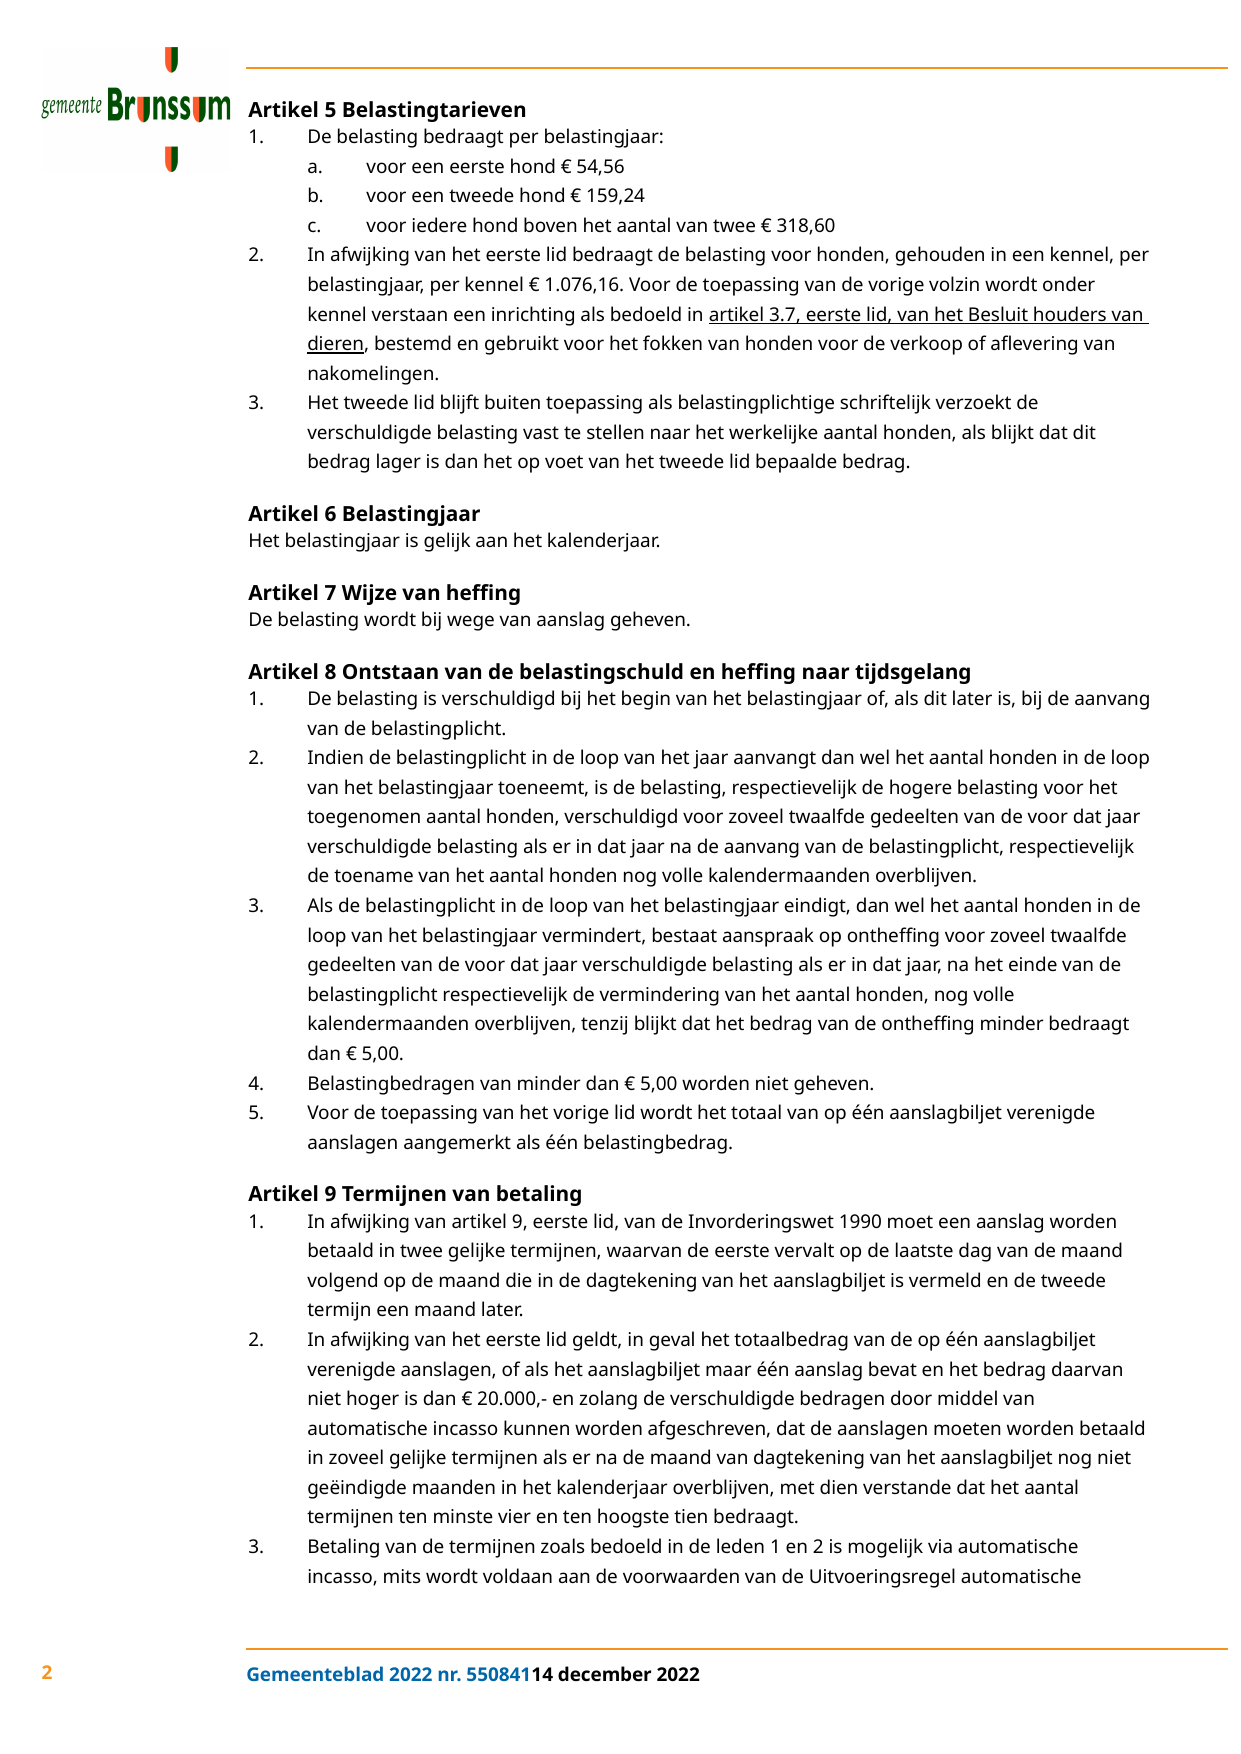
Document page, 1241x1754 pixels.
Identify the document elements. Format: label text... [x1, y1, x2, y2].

text Artikel 6 Belastingjaar [248, 499, 1152, 527]
list voor iedere hond boven het aantal van twee € 318,60 [307, 212, 1152, 238]
text Het belastingjaar is gelijk aan het kalenderjaar. [248, 527, 1152, 553]
picture [41, 47, 231, 172]
list voor een eerste hond € 54,56 [307, 153, 1152, 178]
text Artikel 8 Ontstaan van de belastingschuld en heffing naar tijdsgelang [248, 657, 1152, 685]
list De belasting is verschuldigd bij het begin van het belastingjaar of, als dit later is, bij de aanvang van de belastingplicht. [248, 685, 1152, 741]
text Artikel 5 Belastingtarieven [248, 95, 1152, 123]
list Als de belastingplicht in de loop van het belastingjaar eindigt, dan wel het aantal honden in de loop van het belastingjaar vermindert, bestaat aanspraak op ontheffing voor zoveel twaalfde gedeelten van de voor dat jaar verschuldigde belasting als er in dat jaar, na het einde van de belastingplicht respectievelijk de vermindering van het aantal honden, nog volle kalendermaanden overblijven, tenzij blijkt dat het bedrag van de ontheffing minder bedraagt dan € 5,00. [248, 892, 1152, 1066]
list Het tweede lid blijft buiten toepassing als belastingplichtige schriftelijk verzoekt de verschuldigde belasting vast te stellen naar het werkelijke aantal honden, als blijkt dat dit bedrag lager is dan het op voet van het tweede lid bepaalde bedrag. [248, 389, 1152, 474]
text Artikel 9 Termijnen van betaling [248, 1179, 1152, 1208]
list Voor de toepassing van het vorige lid wordt het totaal van op één aanslagbiljet verenigde aanslagen aangemerkt als één belastingbedrag. [248, 1099, 1152, 1155]
list Indien de belastingplicht in de loop van het jaar aanvangt dan wel het aantal honden in de loop van het belastingjaar toeneemt, is de belasting, respectievelijk de hogere belasting voor het toegenomen aantal honden, verschuldigd voor zoveel twaalfde gedeelten van de voor dat jaar verschuldigde belasting als er in dat jaar na de aanvang van de belastingplicht, respectievelijk de toename van het aantal honden nog volle kalendermaanden overblijven. [248, 744, 1152, 888]
list De belasting bedraagt per belastingjaar: [248, 123, 1152, 149]
list Betaling van de termijnen zoals bedoeld in de leden 1 en 2 is mogelijk via automatische incasso, mits wordt voldaan aan de voorwaarden van de Uitvoeringsregel automatische [248, 1533, 1152, 1588]
list In afwijking van artikel 9, eerste lid, van de Invorderingswet 1990 moet een aanslag worden betaald in twee gelijke termijnen, waarvan de eerste vervalt op de laatste dag van de maand volgend op de maand die in de dagtekening van het aanslagbiljet is vermeld en de tweede termijn een maand later. [248, 1208, 1152, 1322]
list Belastingbedragen van minder dan € 5,00 worden niet geheven. [248, 1070, 1152, 1096]
list In afwijking van het eerste lid bedraagt de belasting voor honden, gehouden in een kennel, per belastingjaar, per kennel € 1.076,16. Voor de toepassing van de vorige volzin wordt onder kennel verstaan een inrichting als bedoeld in artikel 3.7, eerste lid, van het Besluit houders van dieren, bestemd en gebruikt voor het fokken van honden voor de verkoop of aflevering van nakomelingen. [248, 242, 1152, 386]
list In afwijking van het eerste lid geldt, in geval het totaalbedrag van de op één aanslagbiljet verenigde aanslagen, of als het aanslagbiljet maar één aanslag bevat en het bedrag daarvan niet hoger is dan € 20.000,- en zolang de verschuldigde bedragen door middel van automatische incasso kunnen worden afgeschreven, dat de aanslagen moeten worden betaald in zoveel gelijke termijnen als er na de maand van dagtekening van het aanslagbiljet nog niet geëindigde maanden in het kalenderjaar overblijven, met dien verstande dat het aantal termijnen ten minste vier en ten hoogste tien bedraagt. [248, 1326, 1152, 1529]
text De belasting wordt bij wege van aanslag geheven. [248, 606, 1152, 632]
list voor een tweede hond € 159,24 [307, 182, 1152, 208]
text Artikel 7 Wijze van heffing [248, 578, 1152, 606]
